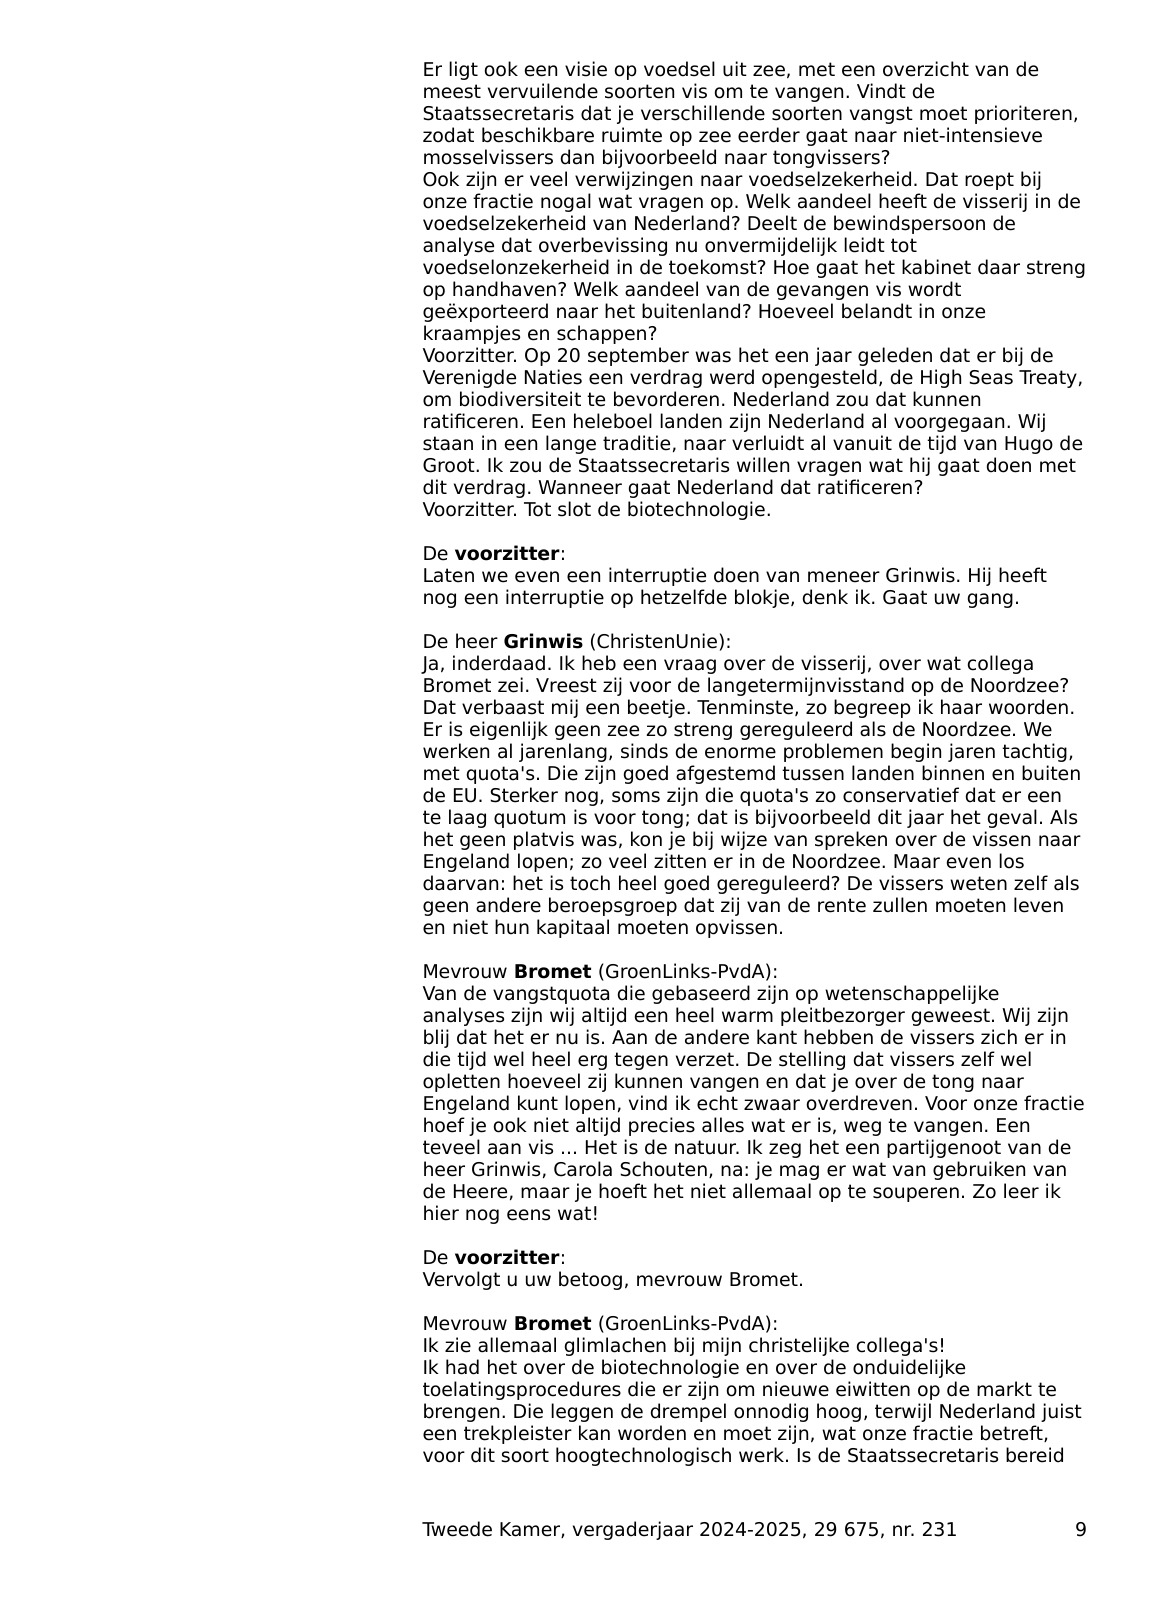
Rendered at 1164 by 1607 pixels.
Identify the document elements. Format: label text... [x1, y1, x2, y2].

text De voorzitter: [422, 1247, 1087, 1269]
text Mevrouw Bromet (GroenLinks-PvdA): [422, 1313, 1087, 1335]
text Ook zijn er veel verwijzingen naar voedselzekerheid. Dat roept bij onze fractie nogal wat vragen op. Welk aandeel heeft de visserij in de voedselzekerheid van Nederland? Deelt de bewindspersoon de analyse dat overbevissing nu onvermijdelijk leidt tot voedselonzekerheid in de toekomst? Hoe gaat het kabinet daar streng op handhaven? Welk aandeel van de gevangen vis wordt geëxporteerd naar het buitenland? Hoeveel belandt in onze kraampjes en schappen? [422, 169, 1087, 345]
text Laten we even een interruptie doen van meneer Grinwis. Hij heeft nog een interruptie op hetzelfde blokje, denk ik. Gaat uw gang. [422, 565, 1087, 609]
text De voorzitter: [422, 543, 1087, 565]
text Ik zie allemaal glimlachen bij mijn christelijke collega's! [422, 1335, 1087, 1357]
text Voorzitter. Tot slot de biotechnologie. [422, 499, 1087, 521]
text Ja, inderdaad. Ik heb een vraag over de visserij, over wat collega Bromet zei. Vreest zij voor de langetermijnvisstand op de Noordzee? Dat verbaast mij een beetje. Tenminste, zo begreep ik haar woorden. Er is eigenlijk geen zee zo streng gereguleerd als de Noordzee. We werken al jarenlang, sinds de enorme problemen begin jaren tachtig, met quota's. Die zijn goed afgestemd tussen landen binnen en buiten de EU. Sterker nog, soms zijn die quota's zo conservatief dat er een te laag quotum is voor tong; dat is bijvoorbeeld dit jaar het geval. Als het geen platvis was, kon je bij wijze van spreken over de vissen naar Engeland lopen; zo veel zitten er in de Noordzee. Maar even los daarvan: het is toch heel goed gereguleerd? De vissers weten zelf als geen andere beroepsgroep dat zij van de rente zullen moeten leven en niet hun kapitaal moeten opvissen. [422, 653, 1087, 939]
text Er ligt ook een visie op voedsel uit zee, met een overzicht van de meest vervuilende soorten vis om te vangen. Vindt de Staatssecretaris dat je verschillende soorten vangst moet prioriteren, zodat beschikbare ruimte op zee eerder gaat naar niet-intensieve mosselvissers dan bijvoorbeeld naar tongvissers? [422, 59, 1087, 169]
text Voorzitter. Op 20 september was het een jaar geleden dat er bij de Verenigde Naties een verdrag werd opengesteld, de High Seas Treaty, om biodiversiteit te bevorderen. Nederland zou dat kunnen ratificeren. Een heleboel landen zijn Nederland al voorgegaan. Wij staan in een lange traditie, naar verluidt al vanuit de tijd van Hugo de Groot. Ik zou de Staatssecretaris willen vragen wat hij gaat doen met dit verdrag. Wanneer gaat Nederland dat ratificeren? [422, 345, 1087, 499]
text De heer Grinwis (ChristenUnie): [422, 631, 1087, 653]
text Vervolgt u uw betoog, mevrouw Bromet. [422, 1269, 1087, 1291]
text Van de vangstquota die gebaseerd zijn op wetenschappelijke analyses zijn wij altijd een heel warm pleitbezorger geweest. Wij zijn blij dat het er nu is. Aan de andere kant hebben de vissers zich er in die tijd wel heel erg tegen verzet. De stelling dat vissers zelf wel opletten hoeveel zij kunnen vangen en dat je over de tong naar Engeland kunt lopen, vind ik echt zwaar overdreven. Voor onze fractie hoef je ook niet altijd precies alles wat er is, weg te vangen. Een teveel aan vis ... Het is de natuur. Ik zeg het een partijgenoot van de heer Grinwis, Carola Schouten, na: je mag er wat van gebruiken van de Heere, maar je hoeft het niet allemaal op te souperen. Zo leer ik hier nog eens wat! [422, 983, 1087, 1224]
text Mevrouw Bromet (GroenLinks-PvdA): [422, 961, 1087, 983]
text Ik had het over de biotechnologie en over de onduidelijke toelatingsprocedures die er zijn om nieuwe eiwitten op de markt te brengen. Die leggen de drempel onnodig hoog, terwijl Nederland juist een trekpleister kan worden en moet zijn, wat onze fractie betreft, voor dit soort hoogtechnologisch werk. Is de Staatssecretaris bereid [422, 1357, 1087, 1467]
